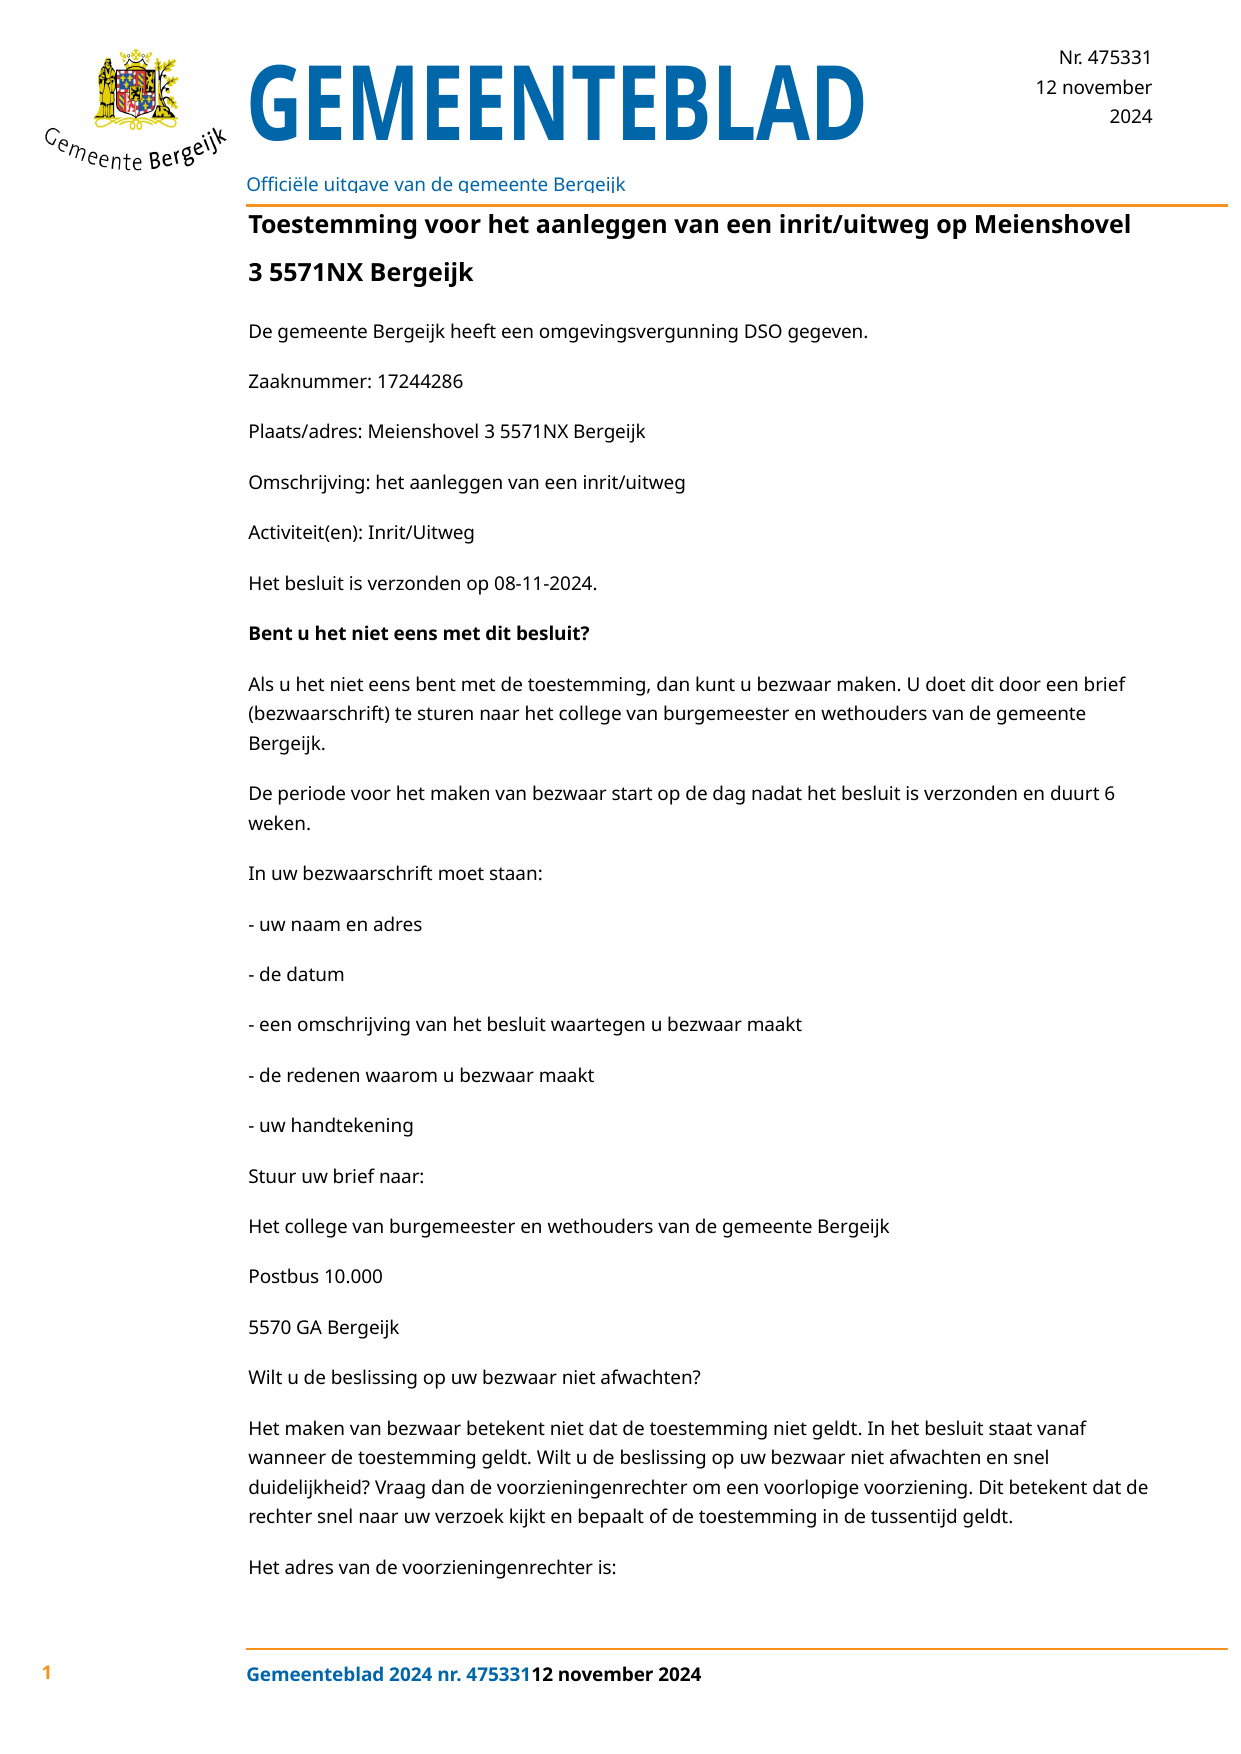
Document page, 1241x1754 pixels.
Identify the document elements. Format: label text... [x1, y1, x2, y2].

text - een omschrijving van het besluit waartegen u bezwaar maakt [248, 1012, 1152, 1037]
text Als u het niet eens bent met de toestemming, dan kunt u bezwaar maken. U doet dit door een brief (bezwaarschrift) te sturen naar het college van burgemeester en wethouders van de gemeente Bergeijk. [248, 671, 1152, 756]
text Plaats/adres: Meienshovel 3 5571NX Bergeijk [248, 419, 1152, 444]
text - uw naam en adres [248, 911, 1152, 937]
text De gemeente Bergeijk heeft een omgevingsvergunning DSO gegeven. [248, 318, 1152, 344]
text Bent u het niet eens met dit besluit? [248, 620, 1152, 646]
text Wilt u de beslissing op uw bezwaar niet afwachten? [248, 1364, 1152, 1390]
text In uw bezwaarschrift moet staan: [248, 860, 1152, 886]
text 5570 GA Bergeijk [248, 1314, 1152, 1340]
text Omschrijving: het aanleggen van een inrit/uitweg [248, 469, 1152, 495]
text Stuur uw brief naar: [248, 1163, 1152, 1189]
text Het maken van bezwaar betekent niet dat de toestemming niet geldt. In het besluit staat vanaf wanneer de toestemming geldt. Wilt u de beslissing op uw bezwaar niet afwachten en snel duidelijkheid? Vraag dan de voorzieningenrechter om een voorlopige voorziening. Dit betekent dat de rechter snel naar uw verzoek kijkt en bepaalt of de toestemming in de tussentijd geldt. [248, 1415, 1152, 1529]
text - de datum [248, 961, 1152, 987]
text Het besluit is verzonden op 08-11-2024. [248, 570, 1152, 596]
text Postbus 10.000 [248, 1264, 1152, 1289]
text Het college van burgemeester en wethouders van de gemeente Bergeijk [248, 1213, 1152, 1239]
text De periode voor het maken van bezwaar start op de dag nadat het besluit is verzonden en duurt 6 weken. [248, 780, 1152, 836]
picture [41, 47, 231, 172]
text Zaaknummer: 17244286 [248, 368, 1152, 394]
text - uw handtekening [248, 1112, 1152, 1138]
text - de redenen waarom u bezwaar maakt [248, 1062, 1152, 1088]
text Activiteit(en): Inrit/Uitweg [248, 519, 1152, 545]
text Het adres van de voorzieningenrechter is: [248, 1554, 1152, 1580]
text Toestemming voor het aanleggen van een inrit/uitweg op Meienshovel 3 5571NX Bergeijk [248, 207, 1152, 288]
